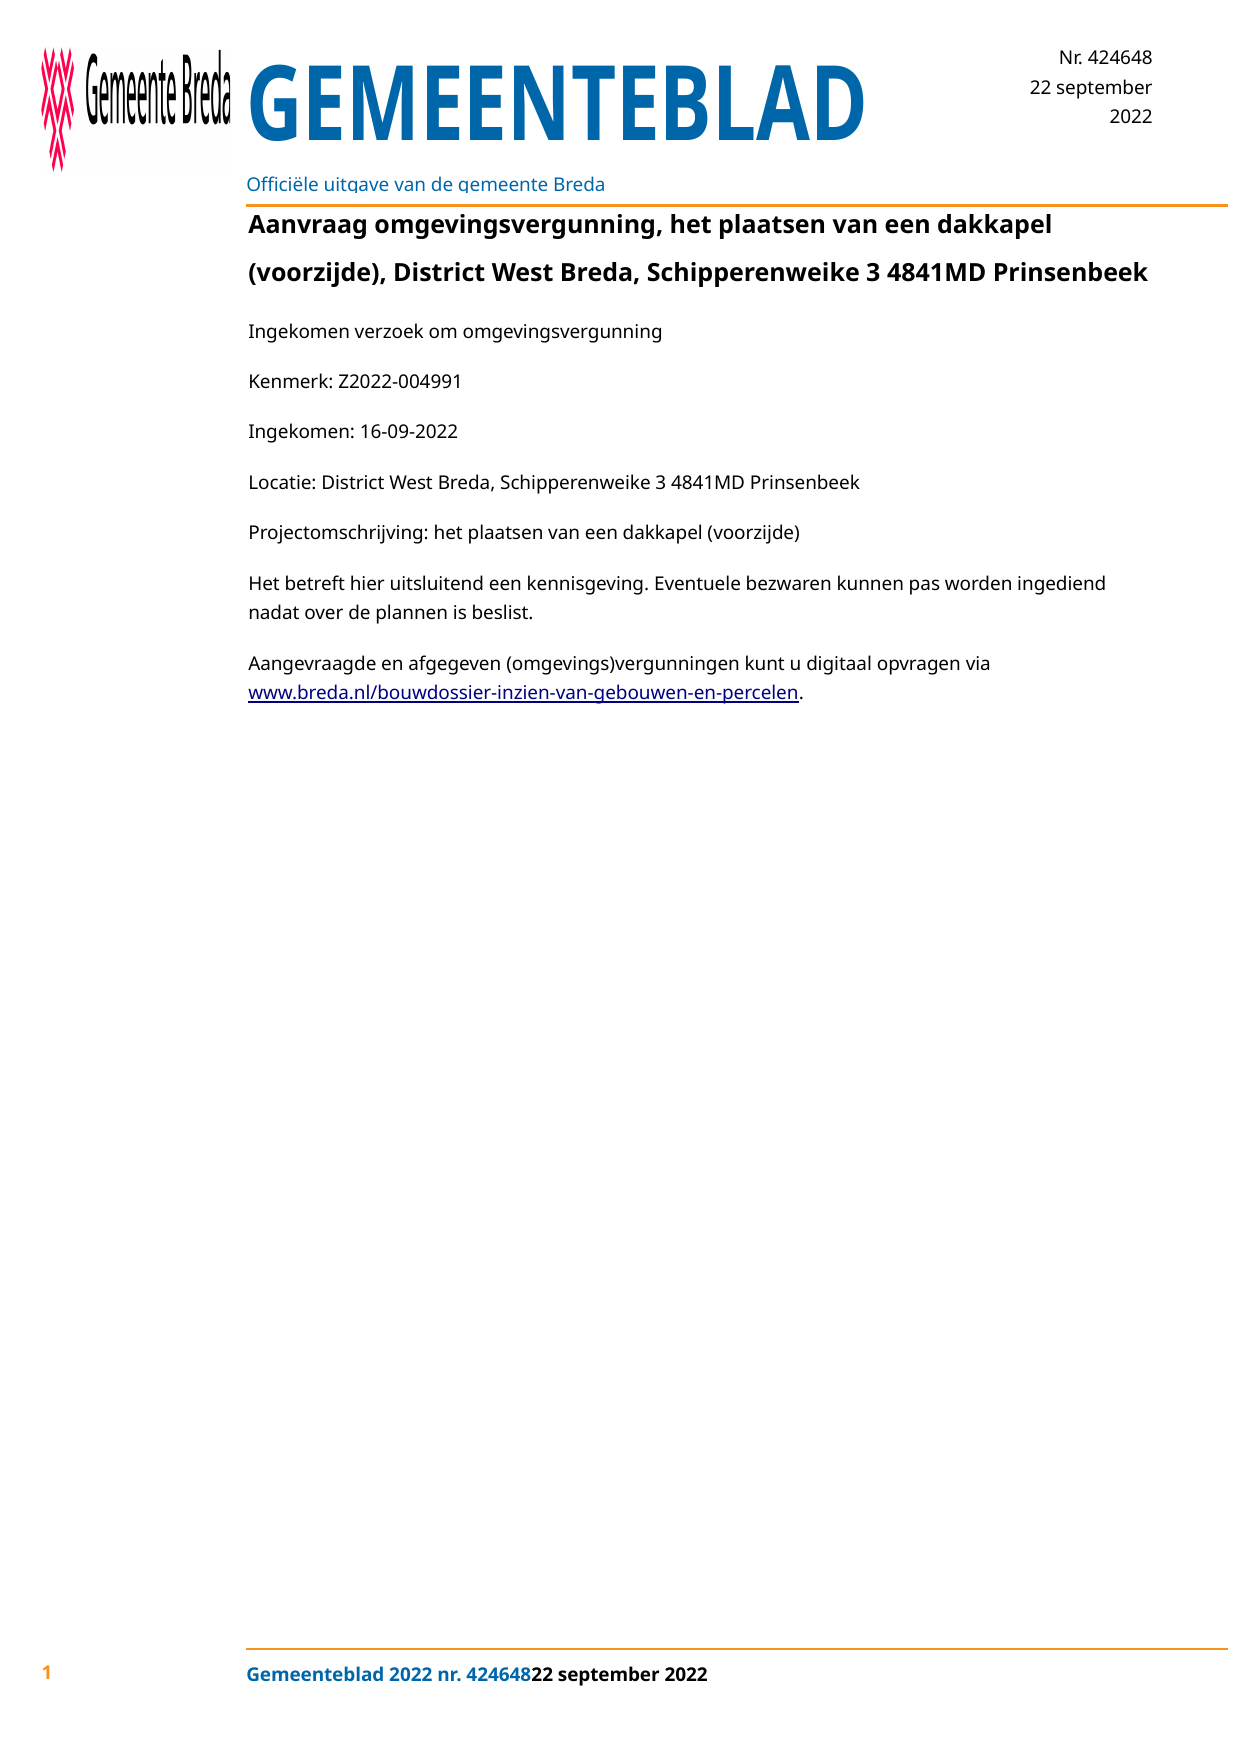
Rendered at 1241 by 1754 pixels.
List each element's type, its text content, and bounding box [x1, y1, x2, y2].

text Locatie: District West Breda, Schipperenweike 3 4841MD Prinsenbeek [248, 469, 1152, 495]
text Het betreft hier uitsluitend een kennisgeving. Eventuele bezwaren kunnen pas worden ingediend nadat over de plannen is beslist. [248, 570, 1152, 625]
text Ingekomen verzoek om omgevingsvergunning [248, 318, 1152, 344]
text Projectomschrijving: het plaatsen van een dakkapel (voorzijde) [248, 519, 1152, 545]
text Aanvraag omgevingsvergunning, het plaatsen van een dakkapel (voorzijde), District West Breda, Schipperenweike 3 4841MD Prinsenbeek [248, 207, 1152, 288]
picture [41, 47, 231, 172]
text Ingekomen: 16-09-2022 [248, 419, 1152, 444]
text Kenmerk: Z2022-004991 [248, 368, 1152, 394]
text Aangevraagde en afgegeven (omgevings)vergunningen kunt u digitaal opvragen via www.breda.nl/bouwdossier-inzien-van-gebouwen-en-percelen. [248, 650, 1152, 705]
